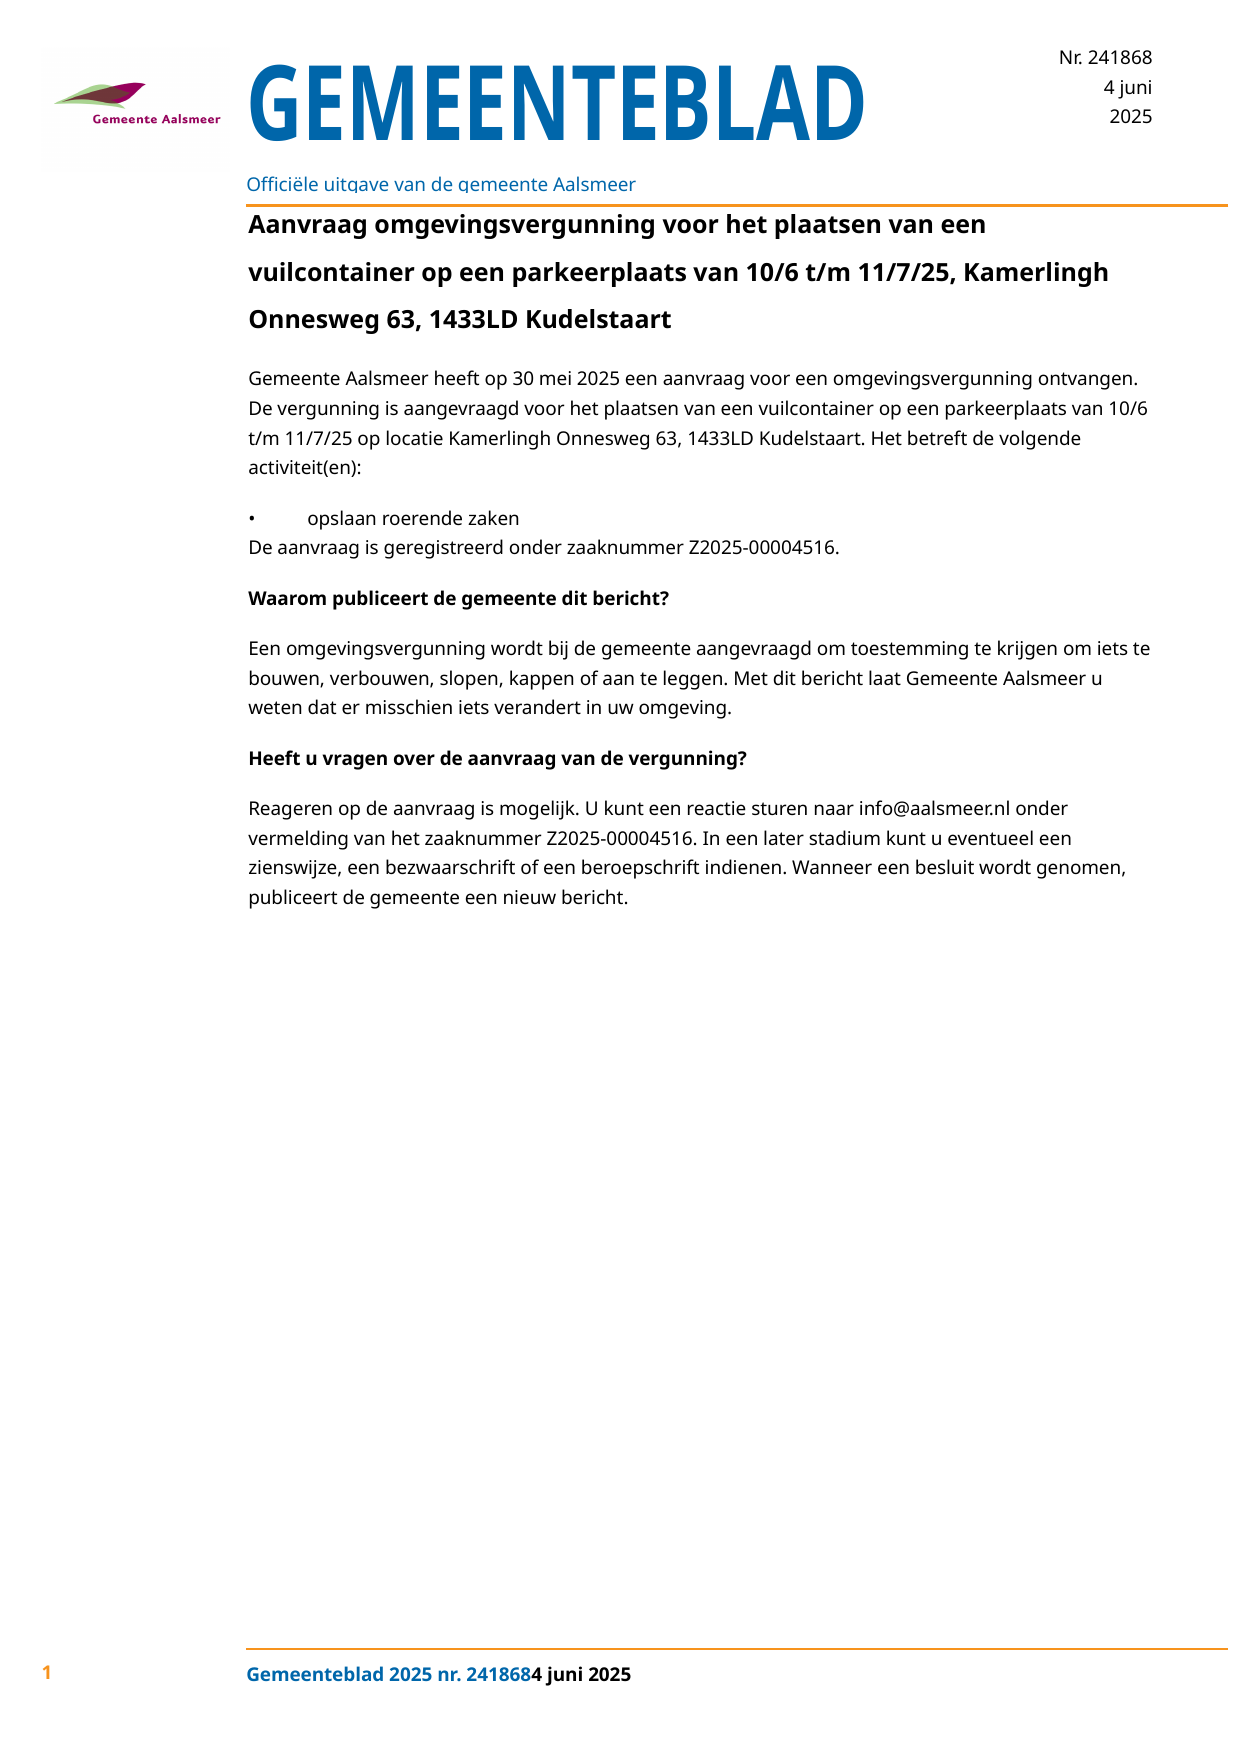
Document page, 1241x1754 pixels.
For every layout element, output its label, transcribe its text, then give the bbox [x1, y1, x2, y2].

text Aanvraag omgevingsvergunning voor het plaatsen van een vuilcontainer op een parkeerplaats van 10/6 t/m 11/7/25, Kamerlingh Onnesweg 63, 1433LD Kudelstaart [248, 207, 1152, 336]
list opslaan roerende zaken [248, 505, 1152, 530]
text Gemeente Aalsmeer heeft op 30 mei 2025 een aanvraag voor een omgevingsvergunning ontvangen. De vergunning is aangevraagd voor het plaatsen van een vuilcontainer op een parkeerplaats van 10/6 t/m 11/7/25 op locatie Kamerlingh Onnesweg 63, 1433LD Kudelstaart. Het betreft de volgende activiteit(en): [248, 366, 1152, 480]
picture [41, 47, 231, 172]
text Reageren op de aanvraag is mogelijk. U kunt een reactie sturen naar info@aalsmeer.nl onder vermelding van het zaaknummer Z2025-00004516. In een later stadium kunt u eventueel een zienswijze, een bezwaarschrift of een beroepschrift indienen. Wanneer een besluit wordt genomen, publiceert de gemeente een nieuw bericht. [248, 795, 1152, 909]
text Heeft u vragen over de aanvraag van de vergunning? [248, 745, 1152, 770]
text Een omgevingsvergunning wordt bij de gemeente aangevraagd om toestemming te krijgen om iets te bouwen, verbouwen, slopen, kappen of aan te leggen. Met dit bericht laat Gemeente Aalsmeer u weten dat er misschien iets verandert in uw omgeving. [248, 635, 1152, 720]
text Waarom publiceert de gemeente dit bericht? [248, 585, 1152, 610]
text De aanvraag is geregistreerd onder zaaknummer Z2025-00004516. [248, 534, 1152, 560]
